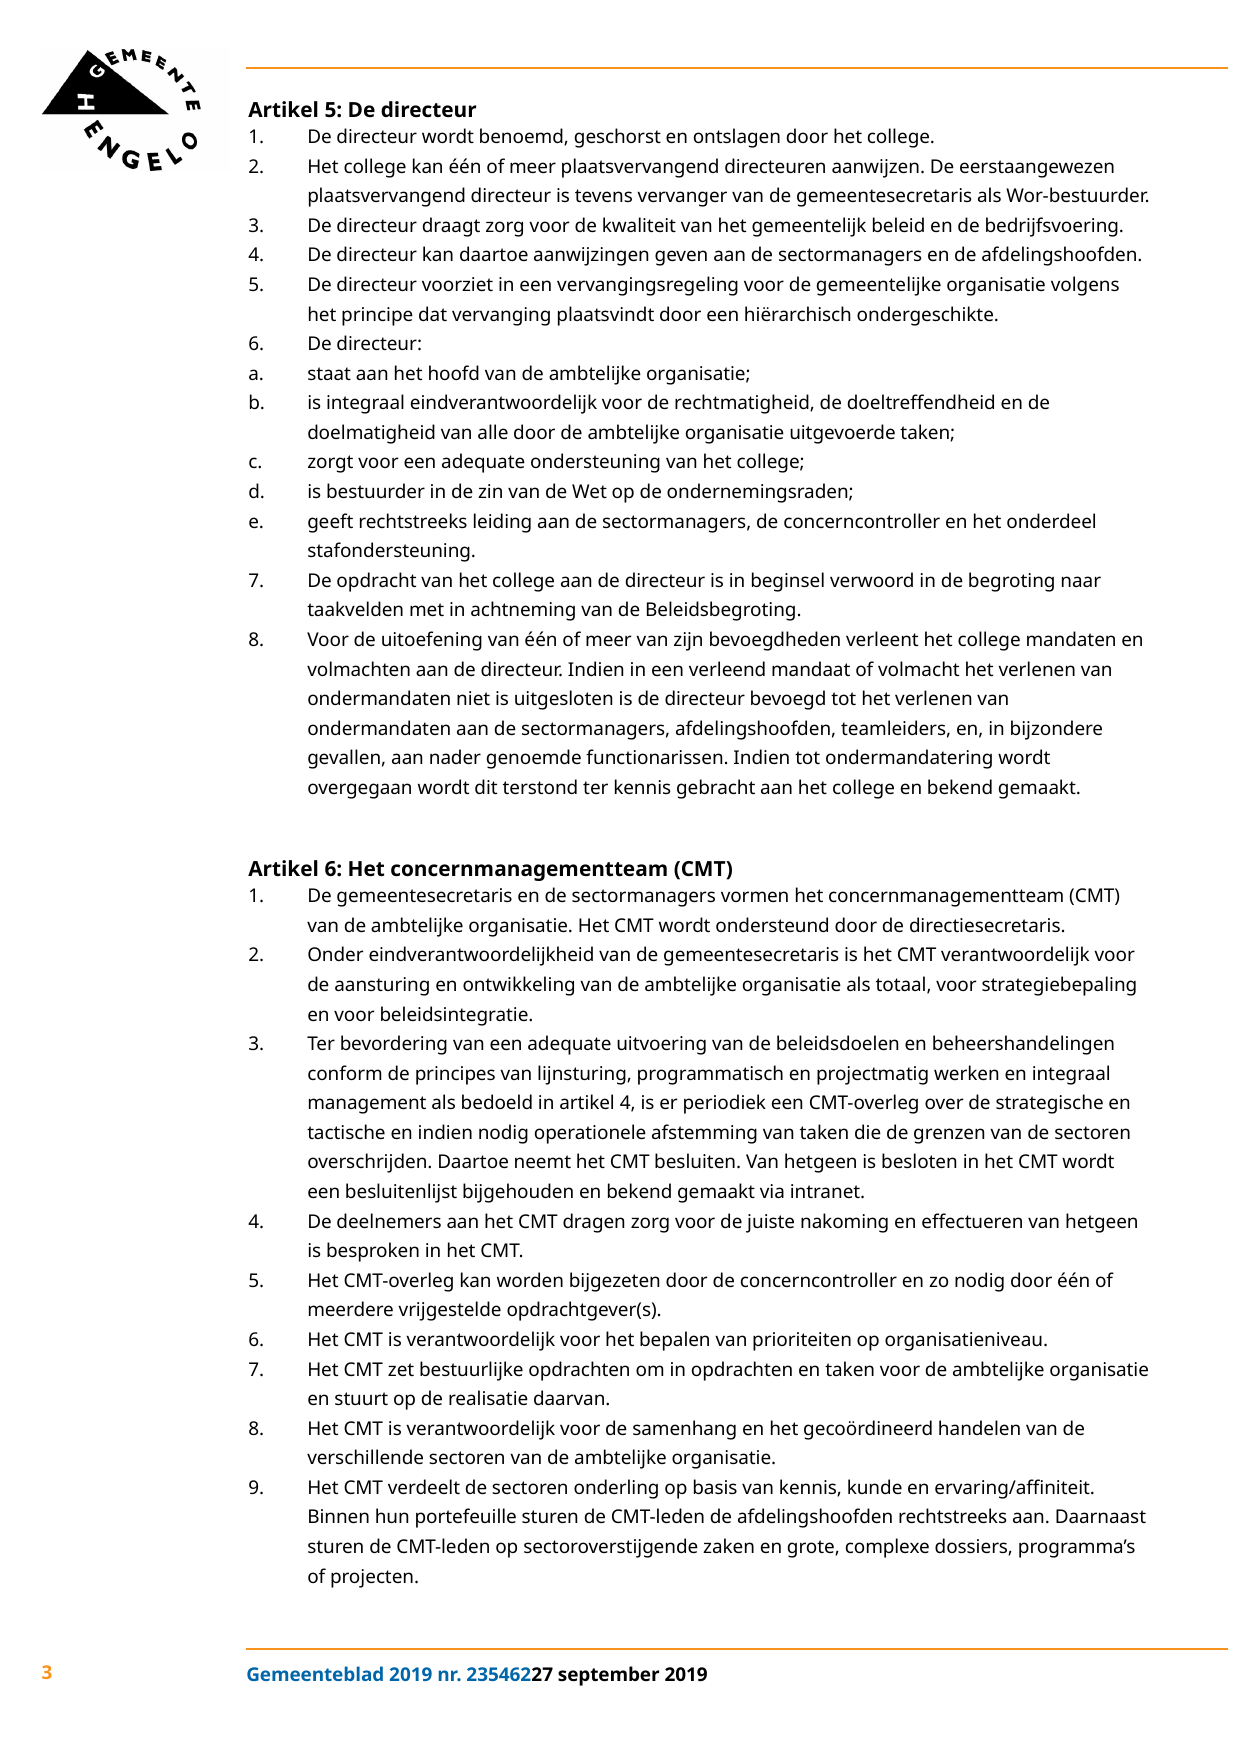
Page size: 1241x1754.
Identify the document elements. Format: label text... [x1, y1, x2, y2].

list De directeur wordt benoemd, geschorst en ontslagen door het college. [248, 123, 1152, 149]
list De opdracht van het college aan de directeur is in beginsel verwoord in de begroting naar taakvelden met in achtneming van de Beleidsbegroting. [248, 567, 1152, 622]
list De directeur draagt zorg voor de kwaliteit van het gemeentelijk beleid en de bedrijfsvoering. [248, 212, 1152, 238]
list zorgt voor een adequate ondersteuning van het college; [248, 449, 1152, 474]
list staat aan het hoofd van de ambtelijke organisatie; [248, 360, 1152, 386]
list Het CMT zet bestuurlijke opdrachten om in opdrachten en taken voor de ambtelijke organisatie en stuurt op de realisatie daarvan. [248, 1356, 1152, 1411]
picture [41, 47, 231, 172]
list De gemeentesecretaris en de sectormanagers vormen het concernmanagementteam (CMT) van de ambtelijke organisatie. Het CMT wordt ondersteund door de directiesecretaris. [248, 882, 1152, 938]
list Voor de uitoefening van één of meer van zijn bevoegdheden verleent het college mandaten en volmachten aan de directeur. Indien in een verleend mandaat of volmacht het verlenen van ondermandaten niet is uitgesloten is de directeur bevoegd tot het verlenen van ondermandaten aan de sectormanagers, afdelingshoofden, teamleiders, en, in bijzondere gevallen, aan nader genoemde functionarissen. Indien tot ondermandatering wordt overgegaan wordt dit terstond ter kennis gebracht aan het college en bekend gemaakt. [248, 626, 1152, 800]
list De directeur kan daartoe aanwijzingen geven aan de sectormanagers en de afdelingshoofden. [248, 242, 1152, 267]
list Het CMT is verantwoordelijk voor de samenhang en het gecoördineerd handelen van de verschillende sectoren van de ambtelijke organisatie. [248, 1415, 1152, 1470]
list Het college kan één of meer plaatsvervangend directeuren aanwijzen. De eerstaangewezen plaatsvervangend directeur is tevens vervanger van de gemeentesecretaris als Wor-bestuurder. [248, 153, 1152, 208]
list Onder eindverantwoordelijkheid van de gemeentesecretaris is het CMT verantwoordelijk voor de aansturing en ontwikkeling van de ambtelijke organisatie als totaal, voor strategiebepaling en voor beleidsintegratie. [248, 942, 1152, 1027]
text Artikel 5: De directeur [248, 95, 1152, 123]
list Ter bevordering van een adequate uitvoering van de beleidsdoelen en beheershandelingen conform de principes van lijnsturing, programmatisch en projectmatig werken en integraal management als bedoeld in artikel 4, is er periodiek een CMT-overleg over de strategische en tactische en indien nodig operationele afstemming van taken die de grenzen van de sectoren overschrijden. Daartoe neemt het CMT besluiten. Van hetgeen is besloten in het CMT wordt een besluitenlijst bijgehouden en bekend gemaakt via intranet. [248, 1030, 1152, 1204]
list De directeur: [248, 330, 1152, 356]
list is integraal eindverantwoordelijk voor de rechtmatigheid, de doeltreffendheid en de doelmatigheid van alle door de ambtelijke organisatie uitgevoerde taken; [248, 389, 1152, 445]
list is bestuurder in de zin van de Wet op de ondernemingsraden; [248, 478, 1152, 504]
list De directeur voorziet in een vervangingsregeling voor de gemeentelijke organisatie volgens het principe dat vervanging plaatsvindt door een hiërarchisch ondergeschikte. [248, 271, 1152, 326]
list Het CMT-overleg kan worden bijgezeten door de concerncontroller en zo nodig door één of meerdere vrijgestelde opdrachtgever(s). [248, 1267, 1152, 1322]
list Het CMT is verantwoordelijk voor het bepalen van prioriteiten op organisatieniveau. [248, 1326, 1152, 1352]
list De deelnemers aan het CMT dragen zorg voor de juiste nakoming en effectueren van hetgeen is besproken in het CMT. [248, 1208, 1152, 1263]
text Artikel 6: Het concernmanagementteam (CMT) [248, 854, 1152, 882]
list Het CMT verdeelt de sectoren onderling op basis van kennis, kunde en ervaring/affiniteit. Binnen hun portefeuille sturen de CMT-leden de afdelingshoofden rechtstreeks aan. Daarnaast sturen de CMT-leden op sectoroverstijgende zaken en grote, complexe dossiers, programma’s of projecten. [248, 1474, 1152, 1589]
list geeft rechtstreeks leiding aan de sectormanagers, de concerncontroller en het onderdeel stafondersteuning. [248, 508, 1152, 563]
